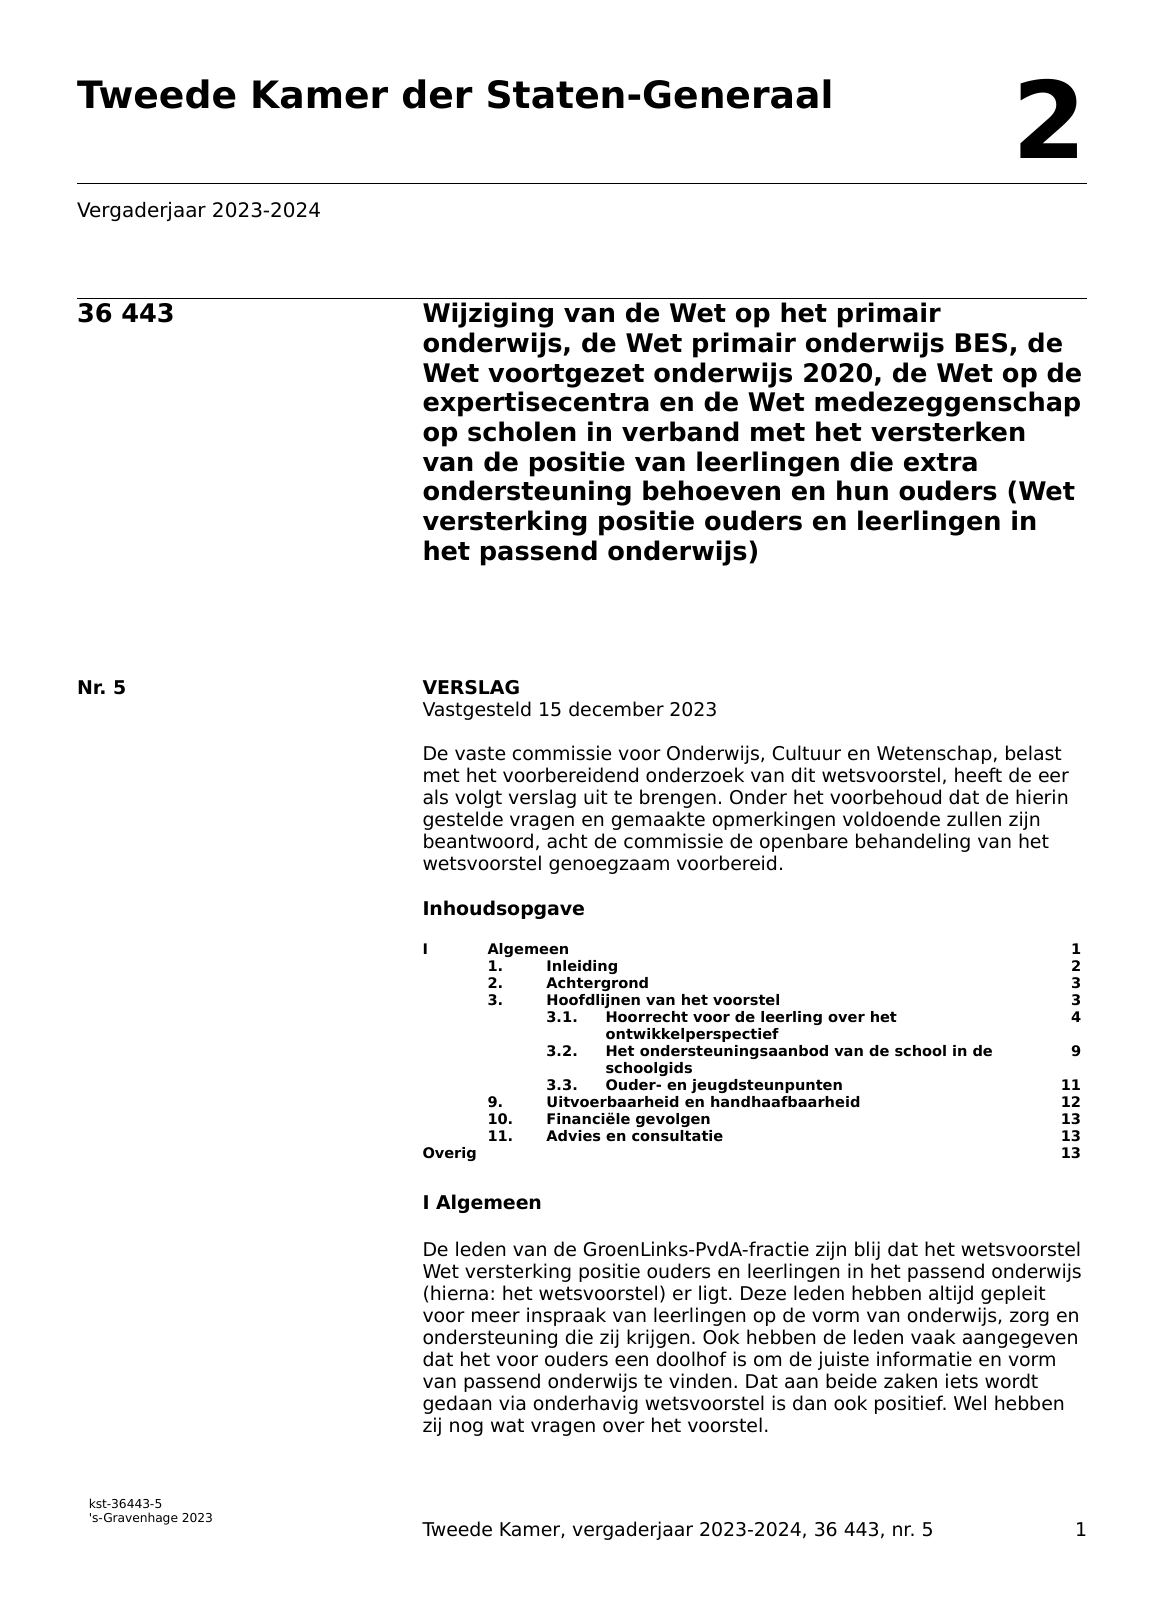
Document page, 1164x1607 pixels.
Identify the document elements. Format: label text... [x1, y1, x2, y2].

subtitle Inhoudsopgave [422, 897, 1087, 919]
table_header 1 [1013, 941, 1087, 958]
table_cell 13 [1013, 1111, 1087, 1128]
table_cell 3 [1013, 975, 1087, 992]
text De leden van de GroenLinks-PvdA-fractie zijn blij dat het wetsvoorstel Wet versterking positie ouders en leerlingen in het passend onderwijs (hierna: het wetsvoorstel) er ligt. Deze leden hebben altijd gepleit voor meer inspraak van leerlingen op de vorm van onderwijs, zorg en ondersteuning die zij krijgen. Ook hebben de leden vaak aangegeven dat het voor ouders een doolhof is om de juiste informatie en vorm van passend onderwijs te vinden. Dat aan beide zaken iets wordt gedaan via onderhavig wetsvoorstel is dan ook positief. Wel hebben zij nog wat vragen over het voorstel. [422, 1239, 1087, 1437]
table_cell [422, 975, 481, 992]
table_cell 3. [481, 992, 540, 1009]
table_cell Financiële gevolgen [540, 1111, 1013, 1128]
table_cell [422, 958, 481, 975]
table_cell 2 [1013, 958, 1087, 975]
table_cell [481, 1043, 540, 1077]
table_cell 3.2. [540, 1043, 599, 1077]
text Vastgesteld 15 december 2023 [422, 699, 1087, 721]
table_cell Hoofdlijnen van het voorstel [540, 992, 1013, 1009]
table_cell [481, 1009, 540, 1043]
table_cell [422, 1043, 481, 1077]
table_cell [422, 1128, 481, 1145]
table_cell 2. [481, 975, 540, 992]
table_cell Hoorrecht voor de leerling over het ontwikkelperspectief [599, 1009, 1013, 1043]
subtitle I Algemeen [422, 1192, 1087, 1214]
table_cell 3.1. [540, 1009, 599, 1043]
table_cell 11. [481, 1128, 540, 1145]
table_cell [422, 1077, 481, 1094]
text kst-36443-5 [88, 1497, 323, 1511]
table_cell 10. [481, 1111, 540, 1128]
text De vaste commissie voor Onderwijs, Cultuur en Wetenschap, belast met het voorbereidend onderzoek van dit wetsvoorstel, heeft de eer als volgt verslag uit te brengen. Onder het voorbehoud dat de hierin gestelde vragen en gemaakte opmerkingen voldoende zullen zijn beantwoord, acht de commissie de openbare behandeling van het wetsvoorstel genoegzaam voorbereid. [422, 743, 1087, 875]
table_cell 9. [481, 1094, 540, 1111]
table_cell Inleiding [540, 958, 1013, 975]
table_header Algemeen [481, 941, 1013, 958]
table_cell Het ondersteuningsaanbod van de school in de schoolgids [599, 1043, 1013, 1077]
table_cell Vergaderjaar 2023-2024 [77, 184, 1087, 298]
table_header Tweede Kamer der Staten-Generaal [77, 59, 886, 183]
table_cell Ouder- en jeugdsteunpunten [599, 1077, 1013, 1094]
subtitle 36 443 Wijziging van de Wet op het primair onderwijs, de Wet primair onderwijs BES, de Wet voortgezet onderwijs 2020, de Wet op de expertisecentra en de Wet medezeggenschap op scholen in verband met het versterken van de positie van leerlingen die extra ondersteuning behoeven en hun ouders (Wet versterking positie ouders en leerlingen in het passend onderwijs) [77, 299, 1087, 566]
table_cell [422, 1094, 481, 1111]
table_cell 13 [1013, 1128, 1087, 1145]
table_cell 3 [1013, 992, 1087, 1009]
table_cell Achtergrond [540, 975, 1013, 992]
table_cell 4 [1013, 1009, 1087, 1043]
table_cell 3.3. [540, 1077, 599, 1094]
table_cell Uitvoerbaarheid en handhaafbaarheid [540, 1094, 1013, 1111]
table_cell [422, 1009, 481, 1043]
table_cell [422, 1111, 481, 1128]
table_cell 11 [1013, 1077, 1087, 1094]
subtitle Nr. 5 VERSLAG [77, 677, 1087, 699]
table_cell 12 [1013, 1094, 1087, 1111]
table_cell [481, 1077, 540, 1094]
table_cell 1. [481, 958, 540, 975]
text 's-Gravenhage 2023 [88, 1511, 323, 1525]
table_header 2 [886, 59, 1087, 183]
table_cell Advies en consultatie [540, 1128, 1013, 1145]
table_cell 13 [1013, 1145, 1087, 1162]
table_cell [422, 992, 481, 1009]
table_header I [422, 941, 481, 958]
table_cell 9 [1013, 1043, 1087, 1077]
table_cell Overig [422, 1145, 1013, 1162]
